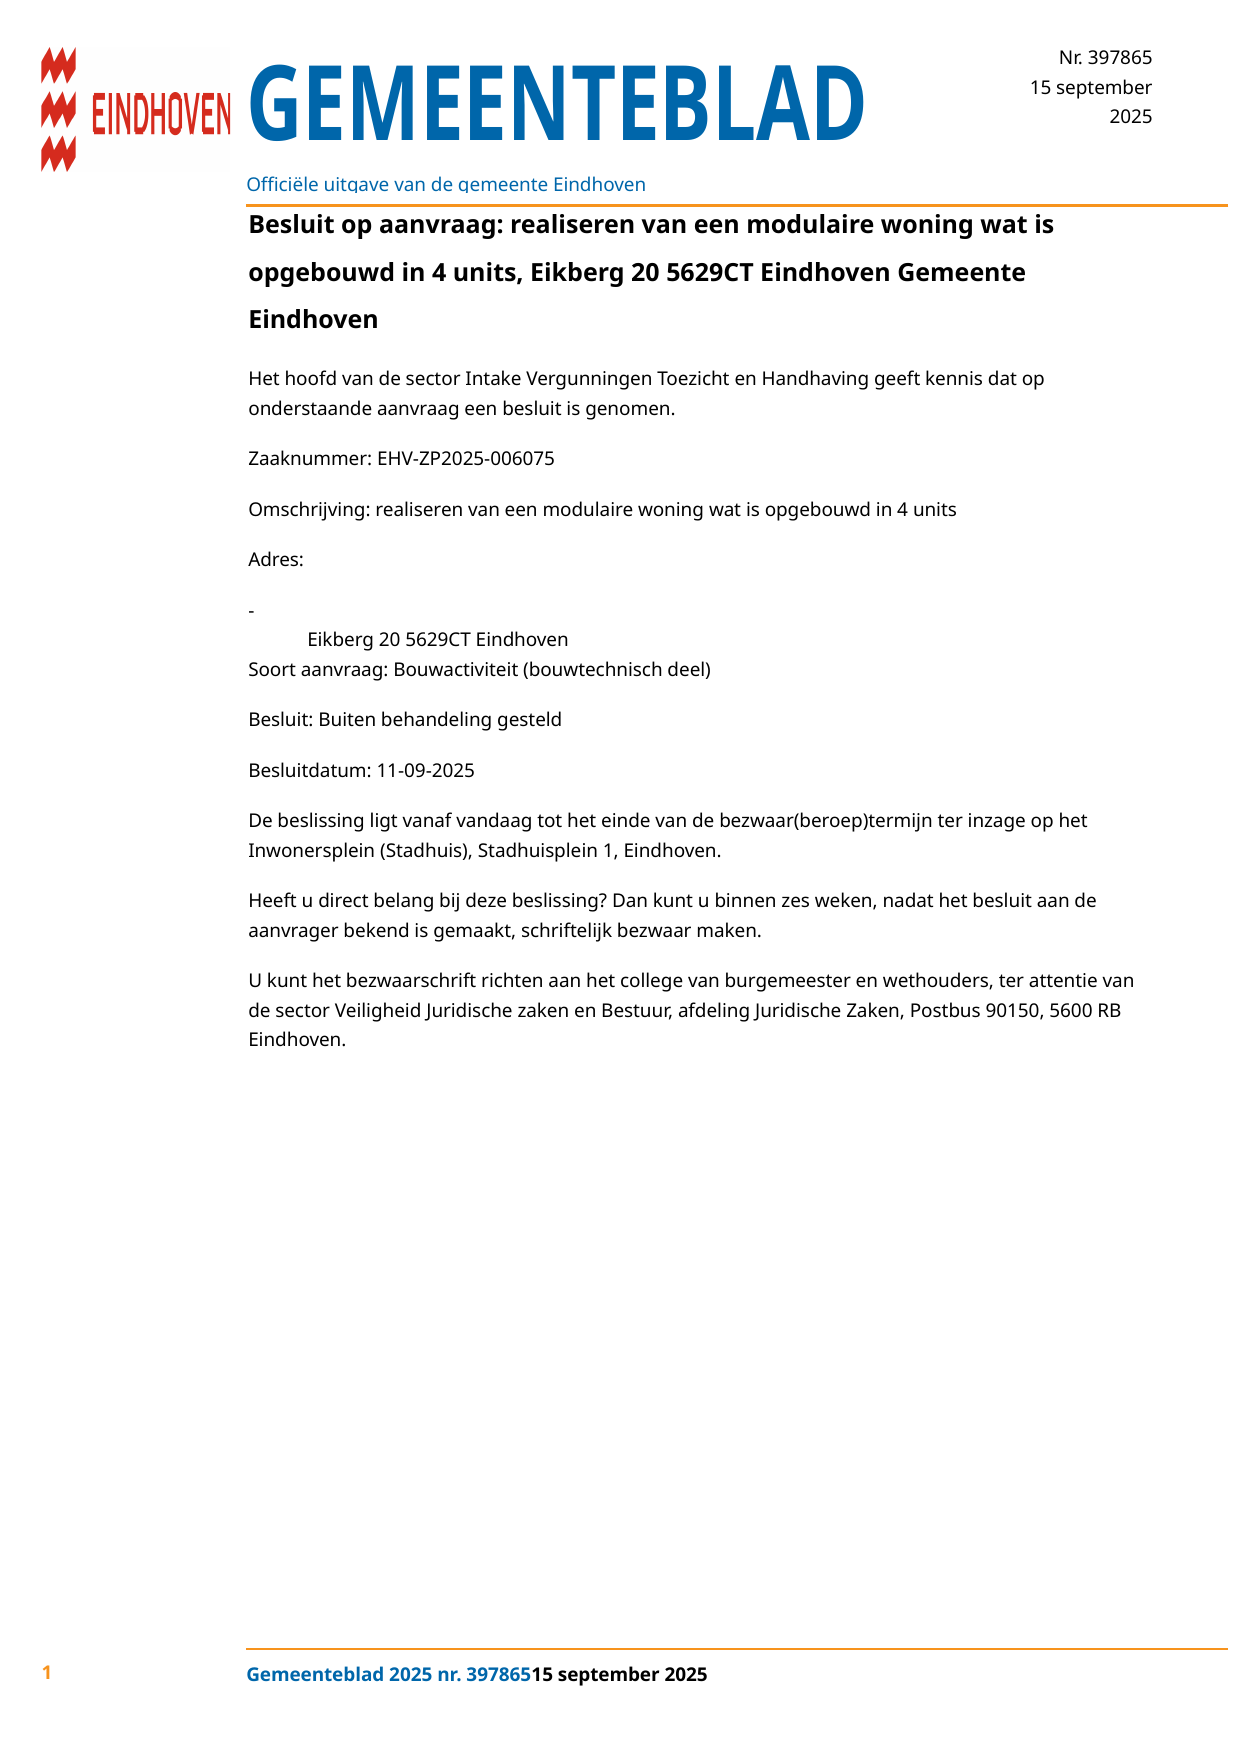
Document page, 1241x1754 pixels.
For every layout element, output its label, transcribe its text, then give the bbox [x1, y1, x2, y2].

text Besluitdatum: 11-09-2025 [248, 757, 1152, 782]
text Adres: [248, 546, 1152, 572]
text Besluit: Buiten behandeling gesteld [248, 706, 1152, 732]
picture [41, 47, 231, 172]
text Het hoofd van de sector Intake Vergunningen Toezicht en Handhaving geeft kennis dat op onderstaande aanvraag een besluit is genomen. [248, 366, 1152, 421]
list Eikberg 20 5629CT Eindhoven [248, 626, 1152, 652]
text Soort aanvraag: Bouwactiviteit (bouwtechnisch deel) [248, 656, 1152, 682]
text U kunt het bezwaarschrift richten aan het college van burgemeester en wethouders, ter attentie van de sector Veiligheid Juridische zaken en Bestuur, afdeling Juridische Zaken, Postbus 90150, 5600 RB Eindhoven. [248, 967, 1152, 1052]
text De beslissing ligt vanaf vandaag tot het einde van de bezwaar(beroep)termijn ter inzage op het Inwonersplein (Stadhuis), Stadhuisplein 1, Eindhoven. [248, 807, 1152, 862]
text Heeft u direct belang bij deze beslissing? Dan kunt u binnen zes weken, nadat het besluit aan de aanvrager bekend is gemaakt, schriftelijk bezwaar maken. [248, 887, 1152, 942]
text Omschrijving: realiseren van een modulaire woning wat is opgebouwd in 4 units [248, 496, 1152, 522]
text Besluit op aanvraag: realiseren van een modulaire woning wat is opgebouwd in 4 units, Eikberg 20 5629CT Eindhoven Gemeente Eindhoven [248, 207, 1152, 336]
text Zaaknummer: EHV-ZP2025-006075 [248, 446, 1152, 471]
